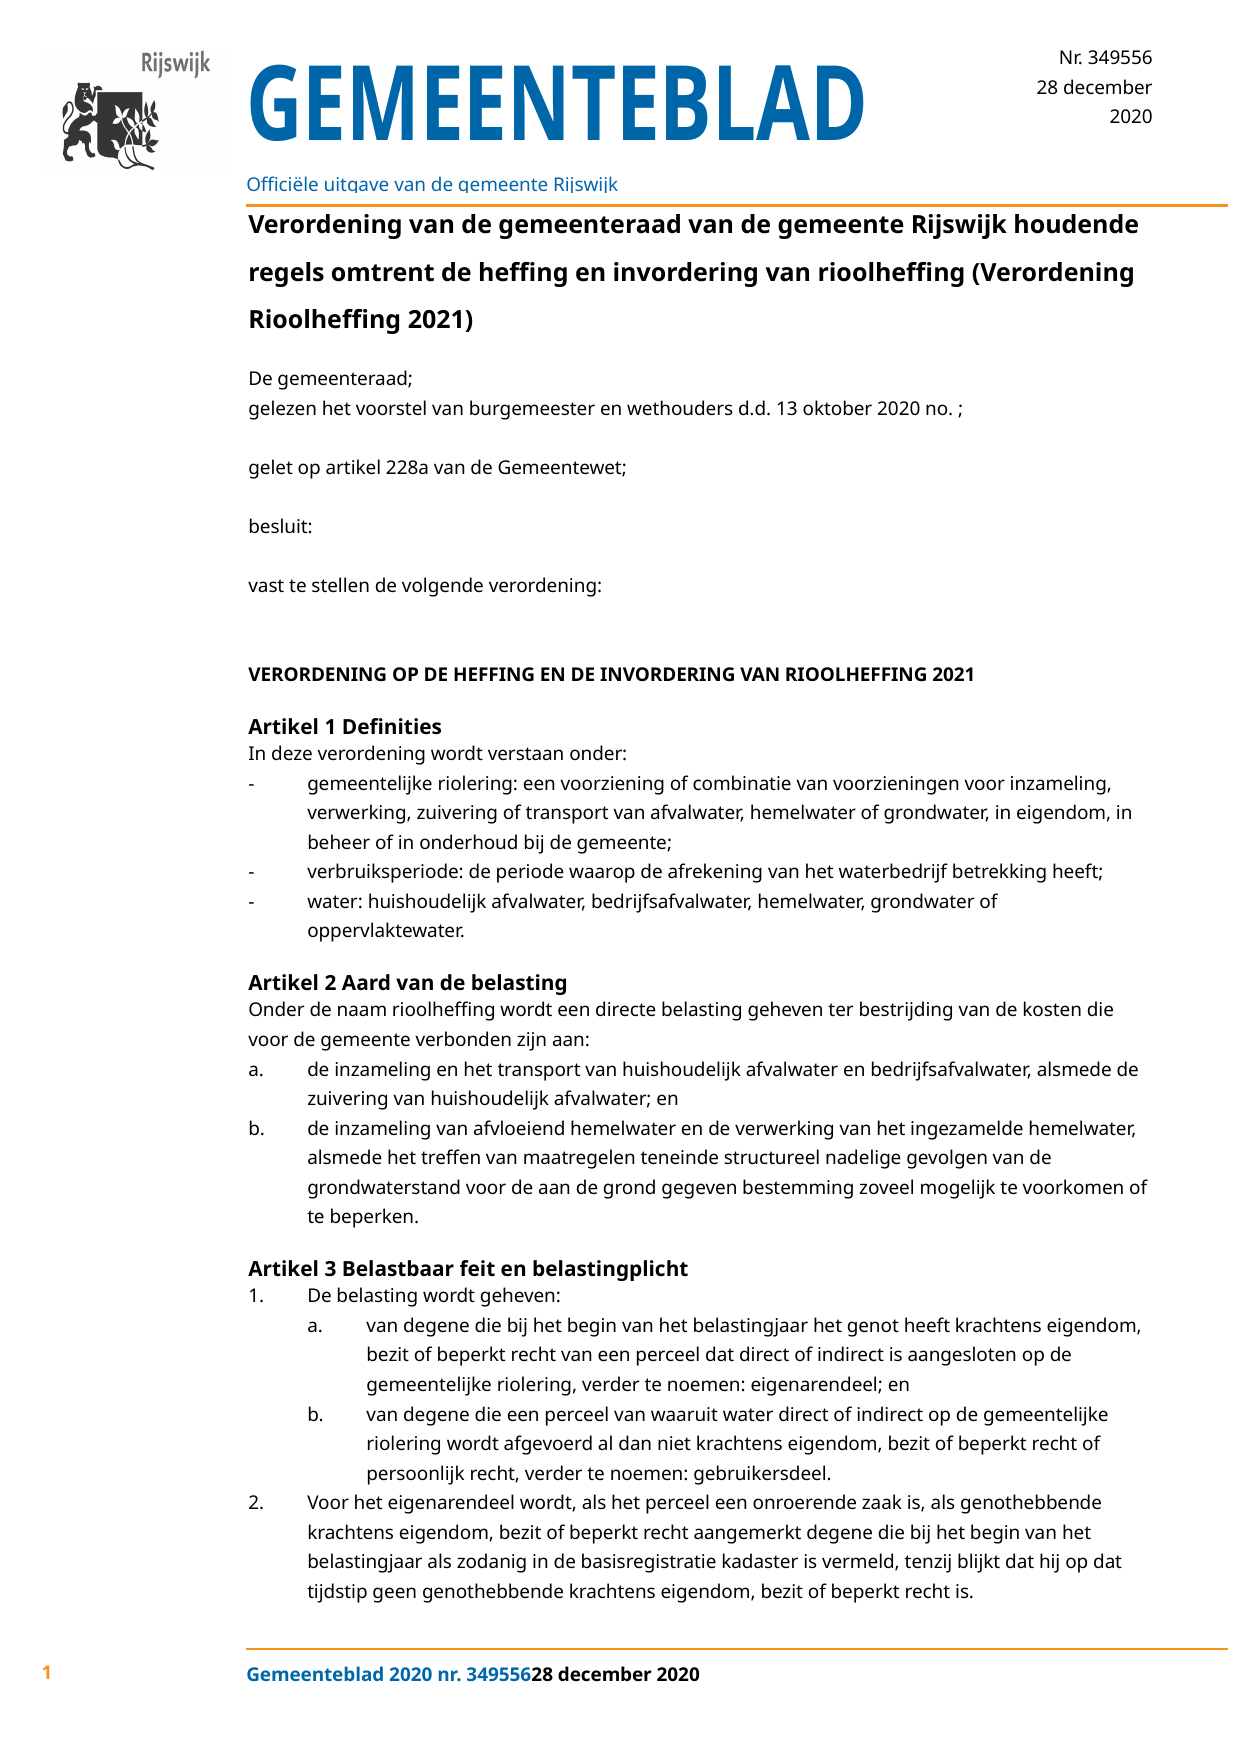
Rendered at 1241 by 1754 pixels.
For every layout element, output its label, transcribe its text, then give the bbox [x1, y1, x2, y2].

text Onder de naam rioolheffing wordt een directe belasting geheven ter bestrijding van de kosten die voor de gemeente verbonden zijn aan: [248, 997, 1152, 1052]
text Artikel 1 Definities [248, 712, 1152, 740]
list de inzameling van afvloeiend hemelwater en de verwerking van het ingezamelde hemelwater, alsmede het treffen van maatregelen teneinde structureel nadelige gevolgen van de grondwaterstand voor de aan de grond gegeven bestemming zoveel mogelijk te voorkomen of te beperken. [248, 1115, 1152, 1229]
list gemeentelijke riolering: een voorziening of combinatie van voorzieningen voor inzameling, verwerking, zuivering of transport van afvalwater, hemelwater of grondwater, in eigendom, in beheer of in onderhoud bij de gemeente; [248, 770, 1152, 855]
list water: huishoudelijk afvalwater, bedrijfsafvalwater, hemelwater, grondwater of oppervlaktewater. [248, 888, 1152, 943]
list de inzameling en het transport van huishoudelijk afvalwater en bedrijfsafvalwater, alsmede de zuivering van huishoudelijk afvalwater; en [248, 1056, 1152, 1111]
list De belasting wordt geheven: [248, 1282, 1152, 1308]
text De gemeenteraad; [248, 366, 1152, 391]
list Voor het eigenarendeel wordt, als het perceel een onroerende zaak is, als genothebbende krachtens eigendom, bezit of beperkt recht aangemerkt degene die bij het begin van het belastingjaar als zodanig in de basisregistratie kadaster is vermeld, tenzij blijkt dat hij op dat tijdstip geen genothebbende krachtens eigendom, bezit of beperkt recht is. [248, 1489, 1152, 1604]
picture [41, 47, 231, 172]
list van degene die bij het begin van het belastingjaar het genot heeft krachtens eigendom, bezit of beperkt recht van een perceel dat direct of indirect is aangesloten op de gemeentelijke riolering, verder te noemen: eigenarendeel; en [307, 1312, 1152, 1397]
text VERORDENING OP DE HEFFING EN DE INVORDERING VAN RIOOLHEFFING 2021 [248, 661, 1152, 687]
text Artikel 2 Aard van de belasting [248, 968, 1152, 997]
text In deze verordening wordt verstaan onder: [248, 740, 1152, 766]
text besluit: [248, 513, 1152, 539]
text gelet op artikel 228a van de Gemeentewet; [248, 454, 1152, 480]
text gelezen het voorstel van burgemeester en wethouders d.d. 13 oktober 2020 no. ; [248, 395, 1152, 421]
text Verordening van de gemeenteraad van de gemeente Rijswijk houdende regels omtrent de heffing en invordering van rioolheffing (Verordening Rioolheffing 2021) [248, 207, 1152, 336]
text vast te stellen de volgende verordening: [248, 573, 1152, 598]
text Artikel 3 Belastbaar feit en belastingplicht [248, 1254, 1152, 1282]
list van degene die een perceel van waaruit water direct of indirect op de gemeentelijke riolering wordt afgevoerd al dan niet krachtens eigendom, bezit of beperkt recht of persoonlijk recht, verder te noemen: gebruikersdeel. [307, 1401, 1152, 1486]
list verbruiksperiode: de periode waarop de afrekening van het waterbedrijf betrekking heeft; [248, 858, 1152, 884]
